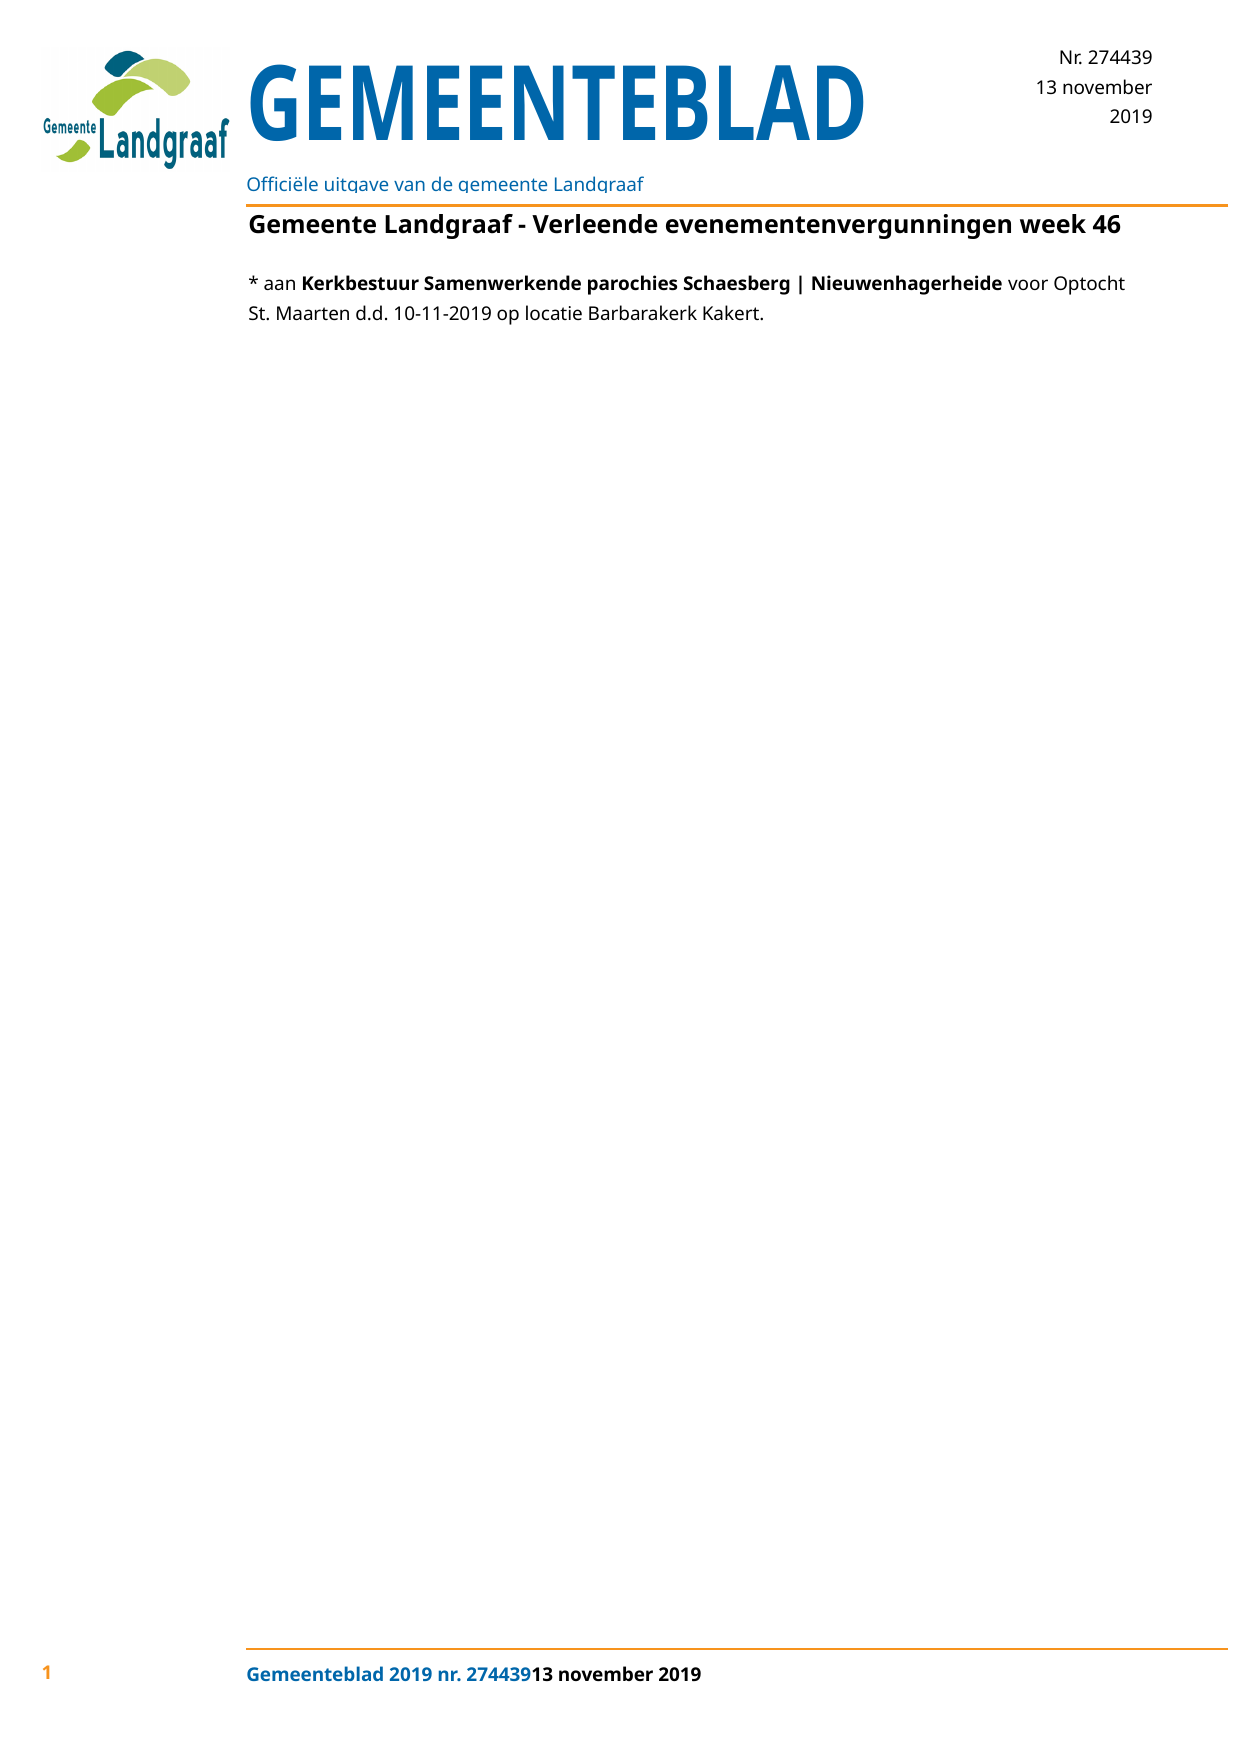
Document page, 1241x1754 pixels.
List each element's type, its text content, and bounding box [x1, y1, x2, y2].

picture [41, 47, 231, 172]
text * aan Kerkbestuur Samenwerkende parochies Schaesberg | Nieuwenhagerheide voor Optocht St. Maarten d.d. 10-11-2019 op locatie Barbarakerk Kakert. [248, 270, 1152, 326]
text Gemeente Landgraaf - Verleende evenementenvergunningen week 46 [248, 207, 1152, 241]
